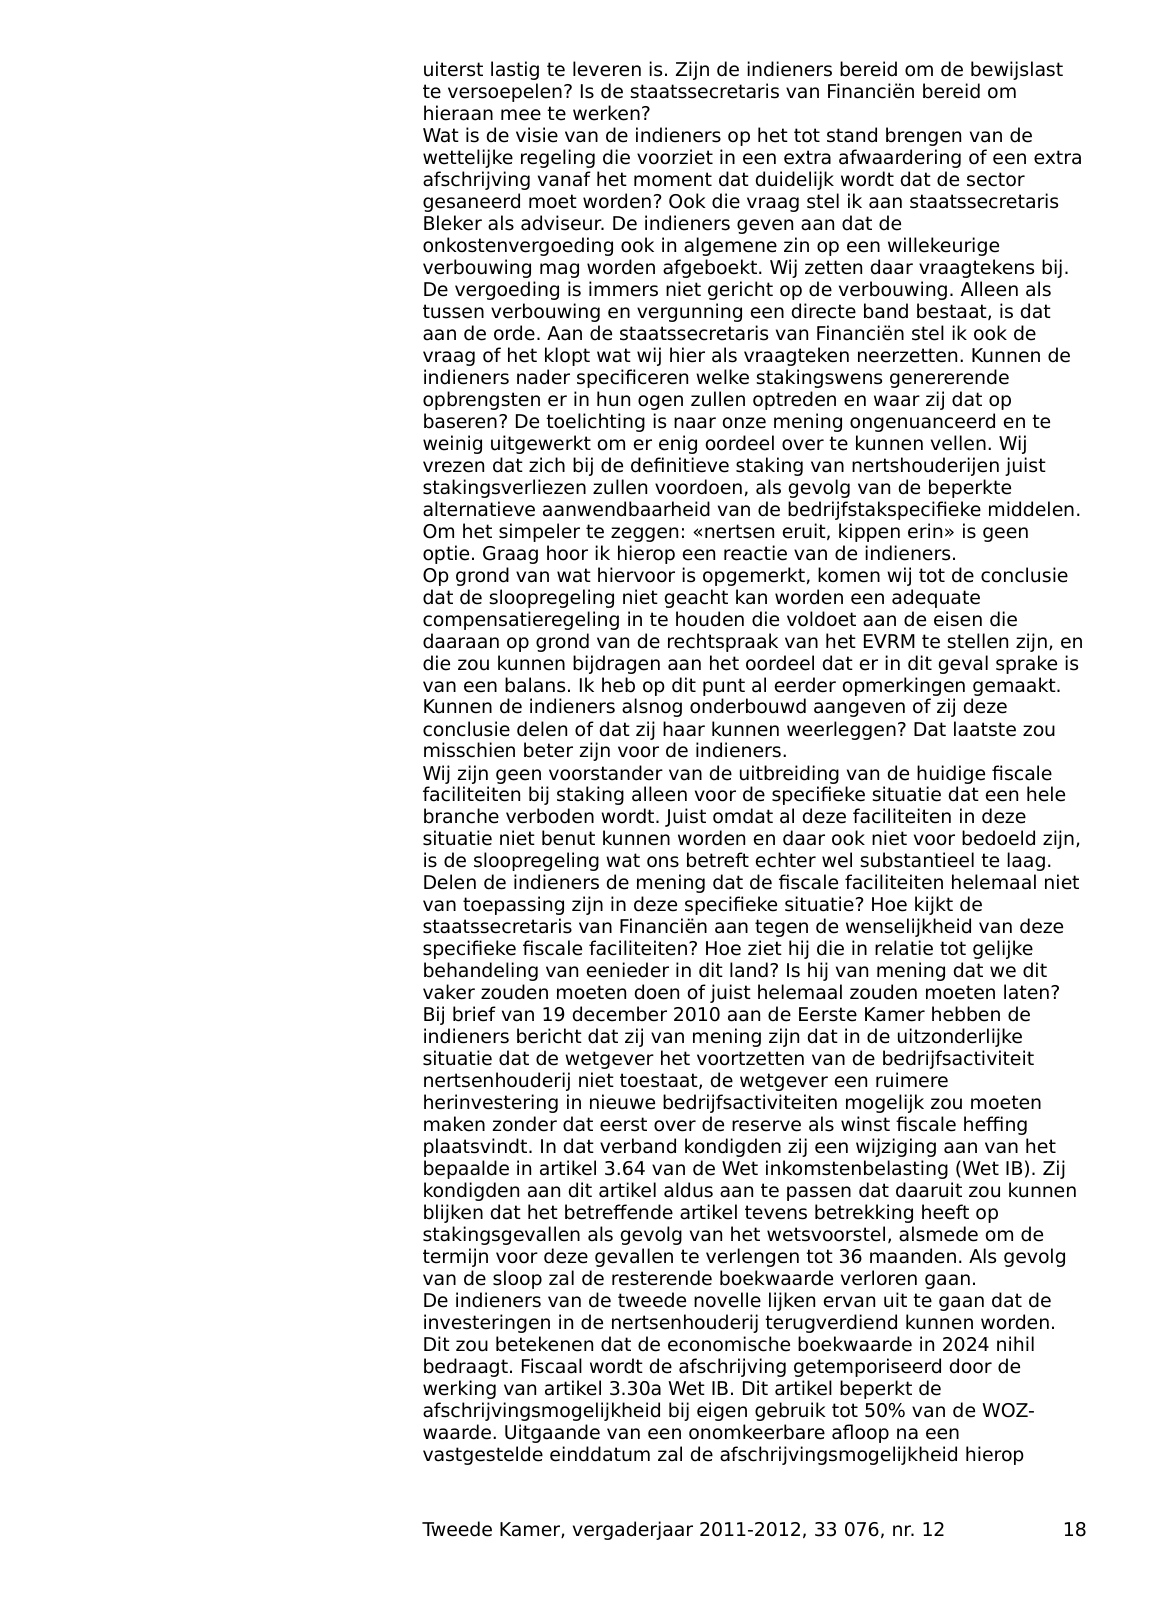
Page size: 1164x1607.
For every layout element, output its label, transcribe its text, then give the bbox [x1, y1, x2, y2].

text Wat is de visie van de indieners op het tot stand brengen van de wettelijke regeling die voorziet in een extra afwaardering of een extra afschrijving vanaf het moment dat duidelijk wordt dat de sector gesaneerd moet worden? Ook die vraag stel ik aan staatssecretaris Bleker als adviseur. De indieners geven aan dat de onkostenvergoeding ook in algemene zin op een willekeurige verbouwing mag worden afgeboekt. Wij zetten daar vraagtekens bij. De vergoeding is immers niet gericht op de verbouwing. Alleen als tussen verbouwing en vergunning een directe band bestaat, is dat aan de orde. Aan de staatssecretaris van Financiën stel ik ook de vraag of het klopt wat wij hier als vraagteken neerzetten. Kunnen de indieners nader specificeren welke stakingswens genererende opbrengsten er in hun ogen zullen optreden en waar zij dat op baseren? De toelichting is naar onze mening ongenuanceerd en te weinig uitgewerkt om er enig oordeel over te kunnen vellen. Wij vrezen dat zich bij de definitieve staking van nertshouderijen juist stakingsverliezen zullen voordoen, als gevolg van de beperkte alternatieve aanwendbaarheid van de bedrijfstakspecifieke middelen. Om het simpeler te zeggen: «nertsen eruit, kippen erin» is geen optie. Graag hoor ik hierop een reactie van de indieners. [422, 125, 1087, 564]
text Op grond van wat hiervoor is opgemerkt, komen wij tot de conclusie dat de sloopregeling niet geacht kan worden een adequate compensatieregeling in te houden die voldoet aan de eisen die daaraan op grond van de rechtspraak van het EVRM te stellen zijn, en die zou kunnen bijdragen aan het oordeel dat er in dit geval sprake is van een balans. Ik heb op dit punt al eerder opmerkingen gemaakt. Kunnen de indieners alsnog onderbouwd aangeven of zij deze conclusie delen of dat zij haar kunnen weerleggen? Dat laatste zou misschien beter zijn voor de indieners. [422, 564, 1087, 762]
text Wij zijn geen voorstander van de uitbreiding van de huidige fiscale faciliteiten bij staking alleen voor de specifieke situatie dat een hele branche verboden wordt. Juist omdat al deze faciliteiten in deze situatie niet benut kunnen worden en daar ook niet voor bedoeld zijn, is de sloopregeling wat ons betreft echter wel substantieel te laag. Delen de indieners de mening dat de fiscale faciliteiten helemaal niet van toepassing zijn in deze specifieke situatie? Hoe kijkt de staatssecretaris van Financiën aan tegen de wenselijkheid van deze specifieke fiscale faciliteiten? Hoe ziet hij die in relatie tot gelijke behandeling van eenieder in dit land? Is hij van mening dat we dit vaker zouden moeten doen of juist helemaal zouden moeten laten? [422, 762, 1087, 1004]
text uiterst lastig te leveren is. Zijn de indieners bereid om de bewijslast te versoepelen? Is de staatssecretaris van Financiën bereid om hieraan mee te werken? [422, 59, 1087, 125]
text Bij brief van 19 december 2010 aan de Eerste Kamer hebben de indieners bericht dat zij van mening zijn dat in de uitzonderlijke situatie dat de wetgever het voortzetten van de bedrijfsactiviteit nertsenhouderij niet toestaat, de wetgever een ruimere herinvestering in nieuwe bedrijfsactiviteiten mogelijk zou moeten maken zonder dat eerst over de reserve als winst fiscale heffing plaatsvindt. In dat verband kondigden zij een wijziging aan van het bepaalde in artikel 3.64 van de Wet inkomstenbelasting (Wet IB). Zij kondigden aan dit artikel aldus aan te passen dat daaruit zou kunnen blijken dat het betreffende artikel tevens betrekking heeft op stakingsgevallen als gevolg van het wetsvoorstel, alsmede om de termijn voor deze gevallen te verlengen tot 36 maanden. Als gevolg van de sloop zal de resterende boekwaarde verloren gaan. [422, 1004, 1087, 1290]
text De indieners van de tweede novelle lijken ervan uit te gaan dat de investeringen in de nertsenhouderij terugverdiend kunnen worden. Dit zou betekenen dat de economische boekwaarde in 2024 nihil bedraagt. Fiscaal wordt de afschrijving getemporiseerd door de werking van artikel 3.30a Wet IB. Dit artikel beperkt de afschrijvingsmogelijkheid bij eigen gebruik tot 50% van de WOZ-waarde. Uitgaande van een onomkeerbare afloop na een vastgestelde einddatum zal de afschrijvingsmogelijkheid hierop [422, 1290, 1087, 1466]
